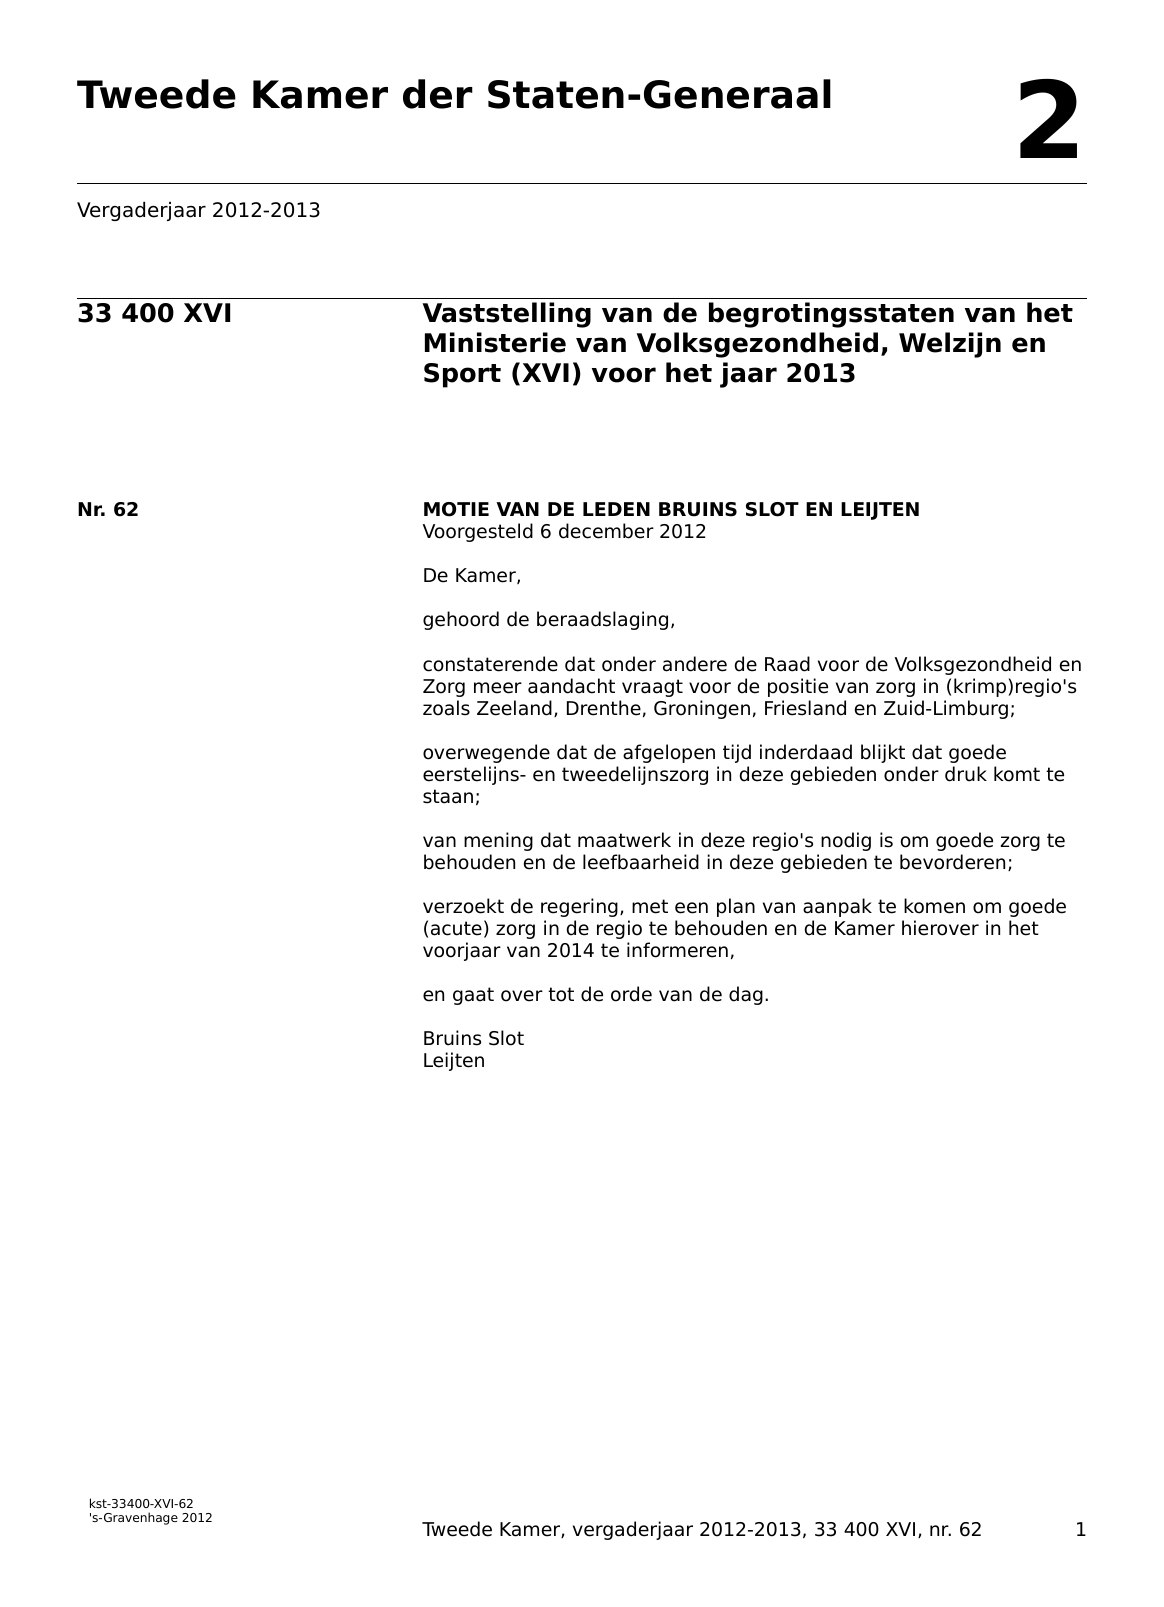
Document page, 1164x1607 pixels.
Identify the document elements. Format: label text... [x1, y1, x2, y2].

subtitle Nr. 62 MOTIE VAN DE LEDEN BRUINS SLOT EN LEIJTEN [77, 499, 1087, 521]
text constaterende dat onder andere de Raad voor de Volksgezondheid en Zorg meer aandacht vraagt voor de positie van zorg in (krimp)regio's zoals Zeeland, Drenthe, Groningen, Friesland en Zuid-Limburg; [422, 653, 1087, 719]
text overwegende dat de afgelopen tijd inderdaad blijkt dat goede eerstelijns- en tweedelijnszorg in deze gebieden onder druk komt te staan; [422, 742, 1087, 808]
text Bruins Slot [422, 1028, 1087, 1050]
text kst-33400-XVI-62 [88, 1497, 323, 1511]
table_header 2 [886, 59, 1087, 183]
text 's-Gravenhage 2012 [88, 1511, 323, 1525]
text Leijten [422, 1050, 1087, 1072]
text De Kamer, [422, 565, 1087, 587]
text gehoord de beraadslaging, [422, 609, 1087, 631]
subtitle 33 400 XVI Vaststelling van de begrotingsstaten van het Ministerie van Volksgezondheid, Welzijn en Sport (XVI) voor het jaar 2013 [77, 299, 1087, 388]
text en gaat over tot de orde van de dag. [422, 984, 1087, 1006]
text verzoekt de regering, met een plan van aanpak te komen om goede (acute) zorg in de regio te behouden en de Kamer hierover in het voorjaar van 2014 te informeren, [422, 896, 1087, 962]
table_header Tweede Kamer der Staten-Generaal [77, 59, 886, 183]
table_cell Vergaderjaar 2012-2013 [77, 184, 1087, 298]
text Voorgesteld 6 december 2012 [422, 521, 1087, 543]
text van mening dat maatwerk in deze regio's nodig is om goede zorg te behouden en de leefbaarheid in deze gebieden te bevorderen; [422, 830, 1087, 874]
